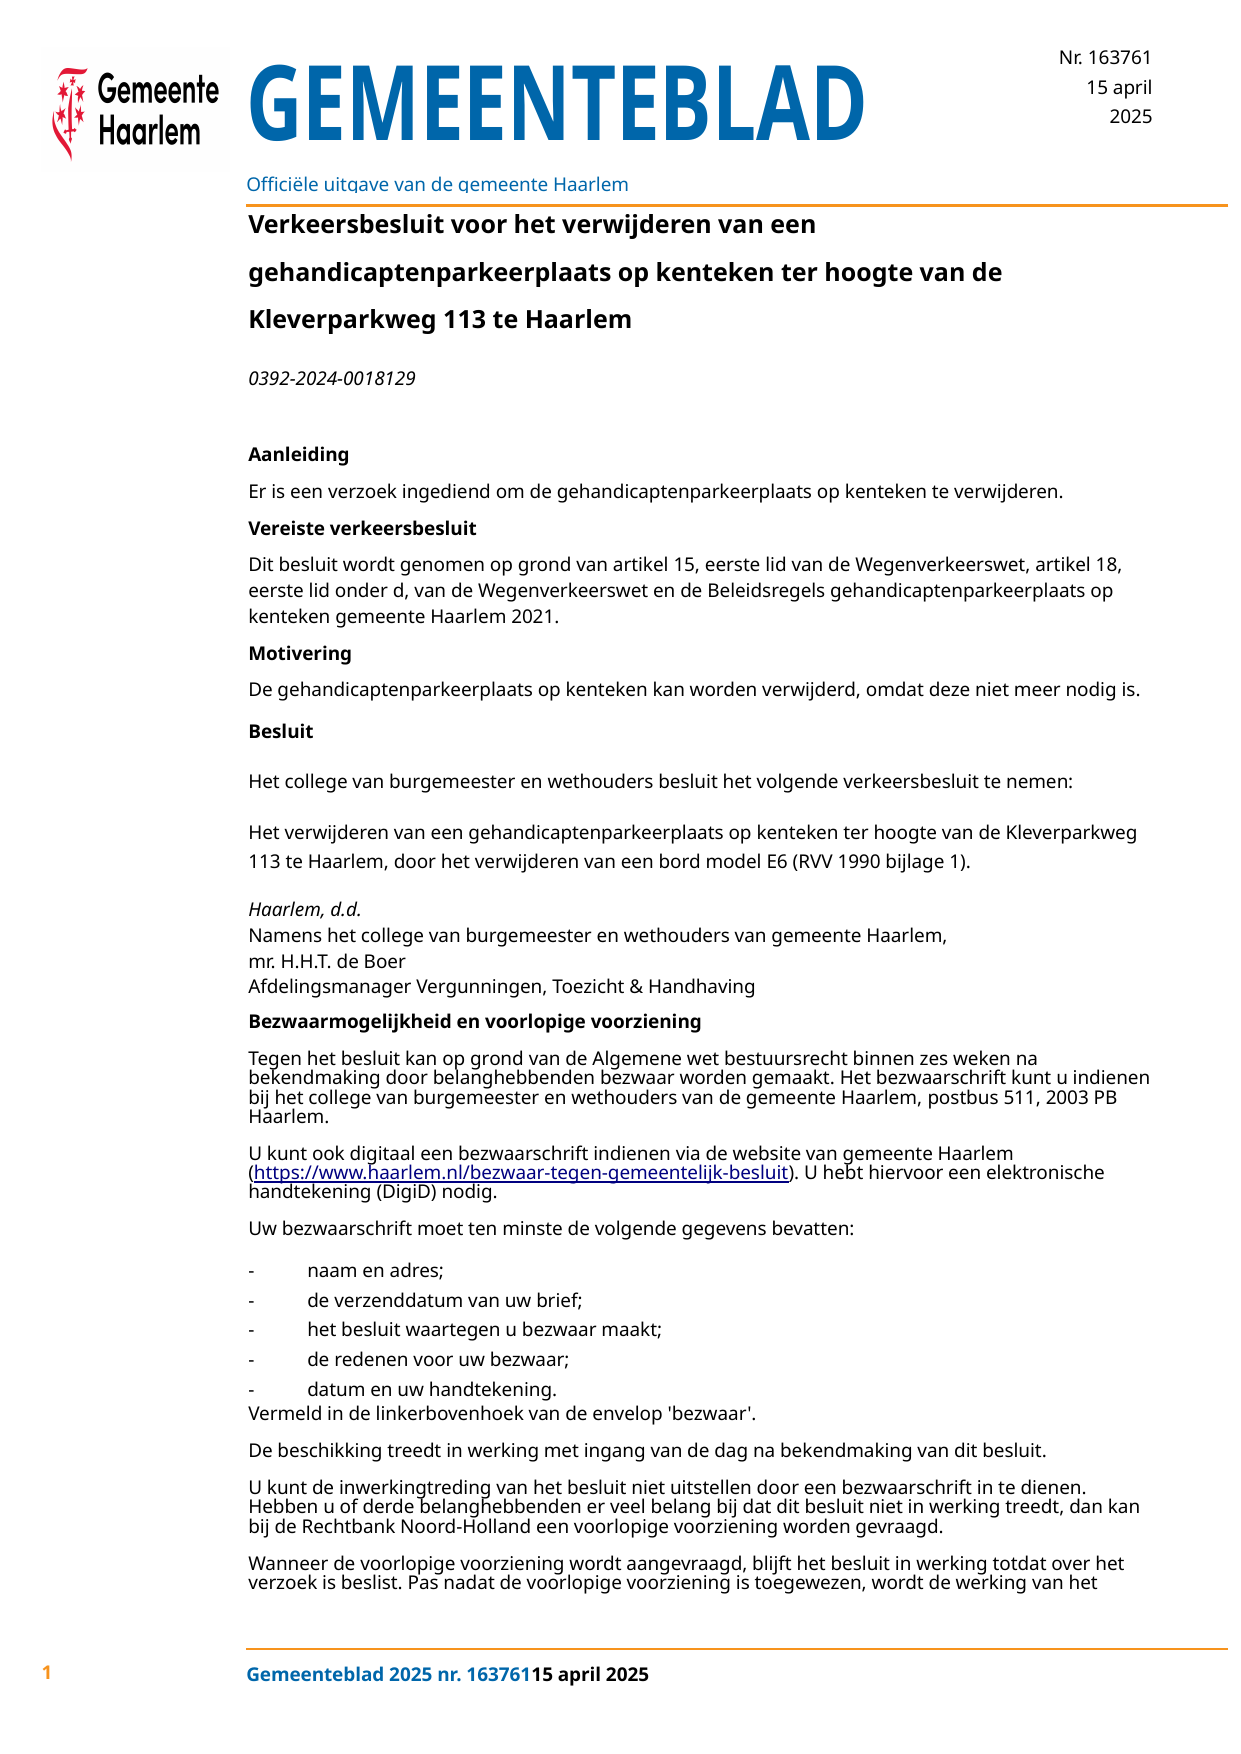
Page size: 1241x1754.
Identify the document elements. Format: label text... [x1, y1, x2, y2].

text Uw bezwaarschrift moet ten minste de volgende gegevens bevatten: [248, 1220, 1152, 1240]
text Besluit [248, 718, 1152, 744]
text 0392-2024-0018129 [248, 366, 1152, 391]
text Verkeersbesluit voor het verwijderen van een gehandicaptenparkeerplaats op kenteken ter hoogte van de Kleverparkweg 113 te Haarlem [248, 207, 1152, 336]
text Het college van burgemeester en wethouders besluit het volgende verkeersbesluit te nemen: [248, 769, 1152, 794]
picture [41, 47, 231, 172]
list naam en adres; [248, 1257, 1152, 1283]
text Vermeld in de linkerbovenhoek van de envelop 'bezwaar'. [248, 1405, 1152, 1424]
text Vereiste verkeersbesluit [248, 515, 1152, 541]
list de redenen voor uw bezwaar; [248, 1346, 1152, 1372]
text U kunt de inwerkingtreding van het besluit niet uitstellen door een bezwaarschrift in te dienen. Hebben u of derde belanghebbenden er veel belang bij dat dit besluit niet in werking treedt, dan kan bij de Rechtbank Noord-Holland een voorlopige voorziening worden gevraagd. [248, 1479, 1152, 1537]
list het besluit waartegen u bezwaar maakt; [248, 1317, 1152, 1342]
text Motivering [248, 640, 1152, 665]
text mr. H.H.T. de Boer [248, 948, 1152, 974]
text Aanleiding [248, 442, 1152, 467]
text Dit besluit wordt genomen op grond van artikel 15, eerste lid van de Wegenverkeerswet, artikel 18, eerste lid onder d, van de Wegenverkeerswet en de Beleidsregels gehandicaptenparkeerplaats op kenteken gemeente Haarlem 2021. [248, 552, 1152, 629]
text Wanneer de voorlopige voorziening wordt aangevraagd, blijft het besluit in werking totdat over het verzoek is beslist. Pas nadat de voorlopige voorziening is toegewezen, wordt de werking van het [248, 1555, 1152, 1593]
text Het verwijderen van een gehandicaptenparkeerplaats op kenteken ter hoogte van de Kleverparkweg 113 te Haarlem, door het verwijderen van een bord model E6 (RVV 1990 bijlage 1). [248, 819, 1152, 874]
text Tegen het besluit kan op grond van de Algemene wet bestuursrecht binnen zes weken na bekendmaking door belanghebbenden bezwaar worden gemaakt. Het bezwaarschrift kunt u indienen bij het college van burgemeester en wethouders van de gemeente Haarlem, postbus 511, 2003 PB Haarlem. [248, 1050, 1152, 1127]
text U kunt ook digitaal een bezwaarschrift indienen via de website van gemeente Haarlem (https://www.haarlem.nl/bezwaar-tegen-gemeentelijk-besluit). U hebt hiervoor een elektronische handtekening (DigiD) nodig. [248, 1145, 1152, 1203]
text Er is een verzoek ingediend om de gehandicaptenparkeerplaats op kenteken te verwijderen. [248, 478, 1152, 504]
text De gehandicaptenparkeerplaats op kenteken kan worden verwijderd, omdat deze niet meer nodig is. [248, 676, 1152, 702]
text Haarlem, d.d. [248, 897, 1152, 922]
list de verzenddatum van uw brief; [248, 1287, 1152, 1313]
text Bezwaarmogelijkheid en voorlopige voorziening [248, 1013, 1152, 1032]
text De beschikking treedt in werking met ingang van de dag na bekendmaking van dit besluit. [248, 1442, 1152, 1462]
text Afdelingsmanager Vergunningen, Toezicht & Handhaving [248, 974, 1152, 999]
list datum en uw handtekening. [248, 1376, 1152, 1401]
text Namens het college van burgemeester en wethouders van gemeente Haarlem, [248, 922, 1152, 948]
